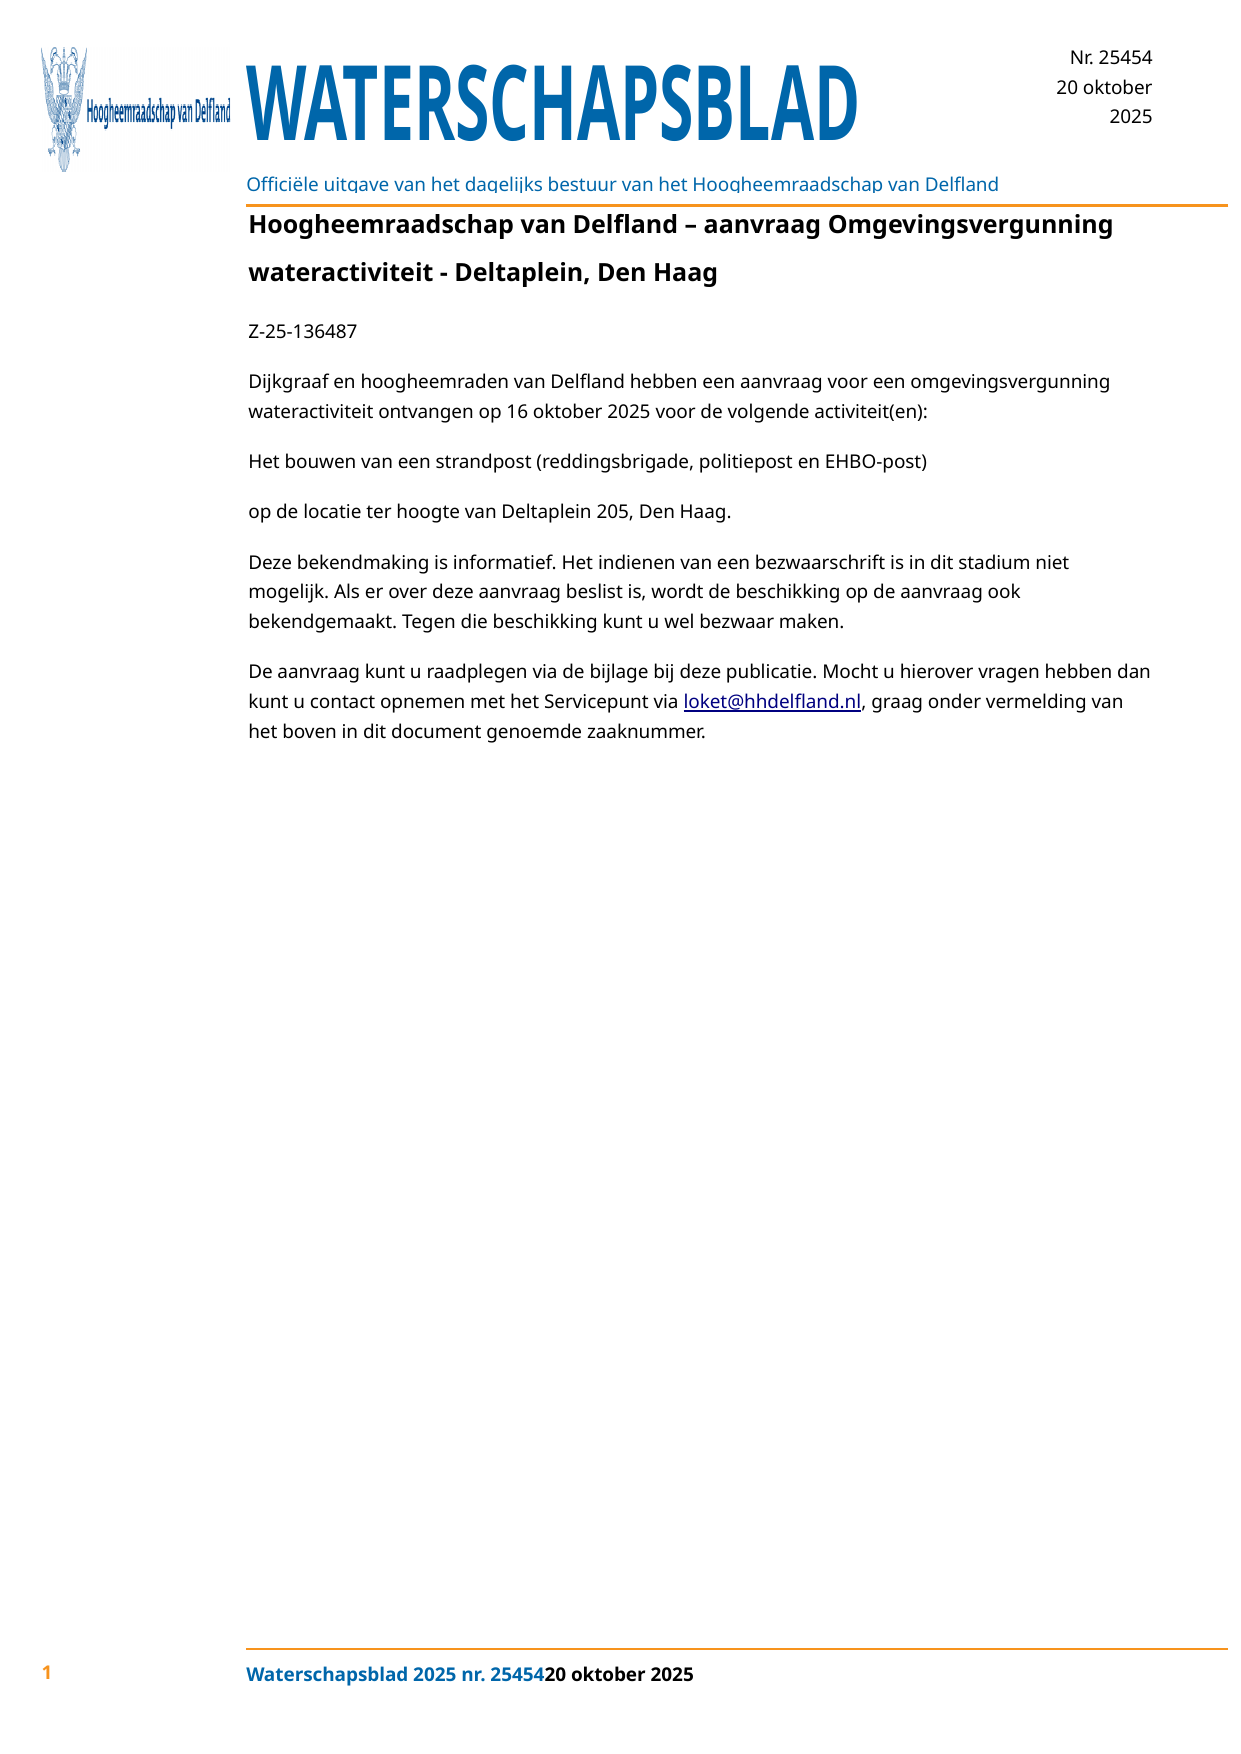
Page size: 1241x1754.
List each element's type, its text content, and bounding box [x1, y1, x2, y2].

text Hoogheemraadschap van Delfland – aanvraag Omgevingsvergunning wateractiviteit - Deltaplein, Den Haag [248, 207, 1152, 288]
text Z-25-136487 [248, 318, 1152, 344]
text op de locatie ter hoogte van Deltaplein 205, Den Haag. [248, 499, 1152, 524]
text Dijkgraaf en hoogheemraden van Delfland hebben een aanvraag voor een omgevingsvergunning wateractiviteit ontvangen op 16 oktober 2025 voor de volgende activiteit(en): [248, 368, 1152, 424]
text De aanvraag kunt u raadplegen via de bijlage bij deze publicatie. Mocht u hierover vragen hebben dan kunt u contact opnemen met het Servicepunt via loket@hhdelfland.nl, graag onder vermelding van het boven in dit document genoemde zaaknummer. [248, 659, 1152, 744]
text Het bouwen van een strandpost (reddingsbrigade, politiepost en EHBO-post) [248, 448, 1152, 474]
text Deze bekendmaking is informatief. Het indienen van een bezwaarschrift is in dit stadium niet mogelijk. Als er over deze aanvraag beslist is, wordt de beschikking op de aanvraag ook bekendgemaakt. Tegen die beschikking kunt u wel bezwaar maken. [248, 549, 1152, 634]
picture [41, 47, 231, 172]
